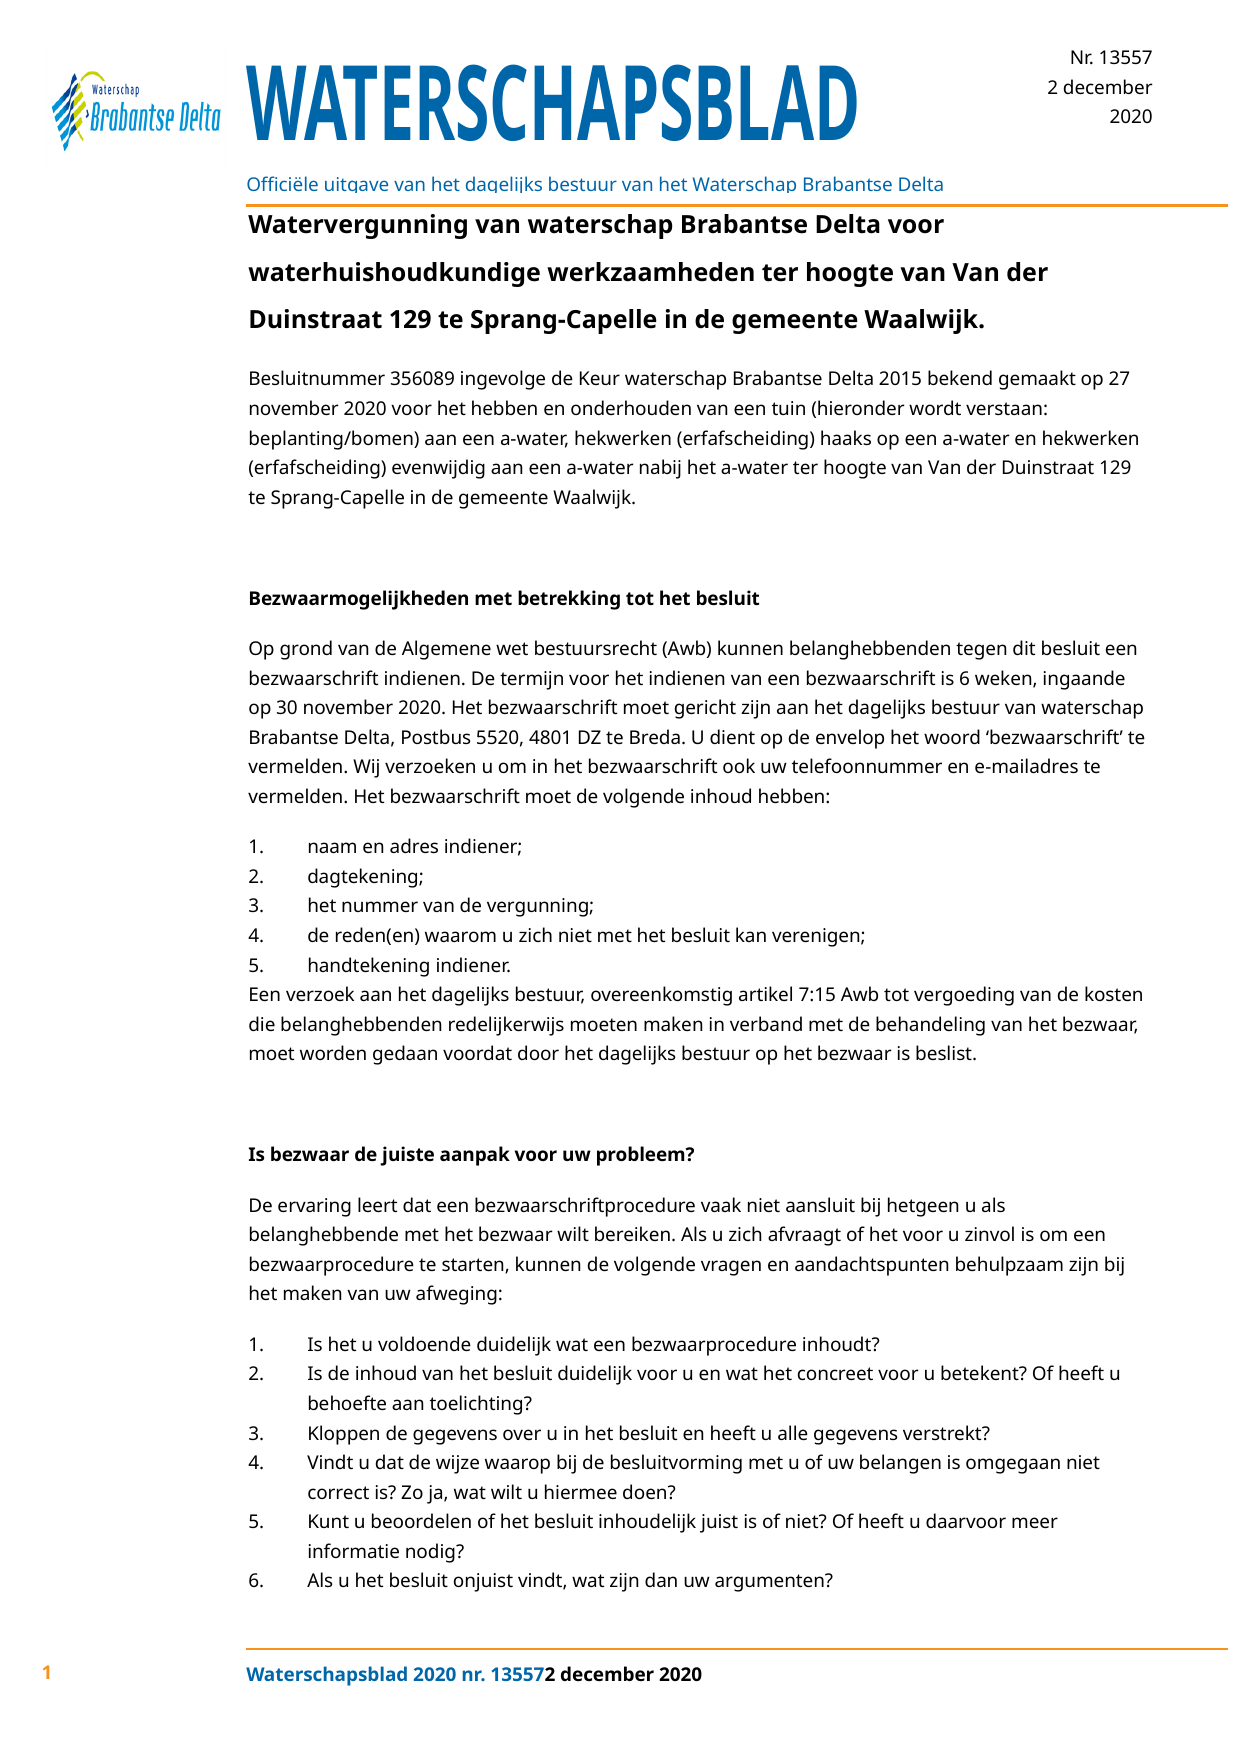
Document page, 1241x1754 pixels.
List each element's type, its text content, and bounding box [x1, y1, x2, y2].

list naam en adres indiener; [248, 833, 1152, 859]
text Op grond van de Algemene wet bestuursrecht (Awb) kunnen belanghebbenden tegen dit besluit een bezwaarschrift indienen. De termijn voor het indienen van een bezwaarschrift is 6 weken, ingaande op 30 november 2020. Het bezwaarschrift moet gericht zijn aan het dagelijks bestuur van waterschap Brabantse Delta, Postbus 5520, 4801 DZ te Breda. U dient op de envelop het woord ‘bezwaarschrift’ te vermelden. Wij verzoeken u om in het bezwaarschrift ook uw telefoonnummer en e‑mailadres te vermelden. Het bezwaarschrift moet de volgende inhoud hebben: [248, 635, 1152, 809]
text Bezwaarmogelijkheden met betrekking tot het besluit [248, 585, 1152, 610]
list Als u het besluit onjuist vindt, wat zijn dan uw argumenten? [248, 1568, 1152, 1593]
text Is bezwaar de juiste aanpak voor uw probleem? [248, 1141, 1152, 1167]
text Besluitnummer 356089 ingevolge de Keur waterschap Brabantse Delta 2015 bekend gemaakt op 27 november 2020 voor het hebben en onderhouden van een tuin (hieronder wordt verstaan: beplanting/bomen) aan een a-water, hekwerken (erfafscheiding) haaks op een a-water en hekwerken (erfafscheiding) evenwijdig aan een a-water nabij het a-water ter hoogte van Van der Duinstraat 129 te Sprang-Capelle in de gemeente Waalwijk. [248, 366, 1152, 509]
list Vindt u dat de wijze waarop bij de besluitvorming met u of uw belangen is omgegaan niet correct is? Zo ja, wat wilt u hiermee doen? [248, 1449, 1152, 1504]
list het nummer van de vergunning; [248, 893, 1152, 918]
list de reden(en) waarom u zich niet met het besluit kan verenigen; [248, 922, 1152, 948]
list Is de inhoud van het besluit duidelijk voor u en wat het concreet voor u betekent? Of heeft u behoefte aan toelichting? [248, 1361, 1152, 1416]
list dagtekening; [248, 863, 1152, 889]
text Een verzoek aan het dagelijks bestuur, overeenkomstig artikel 7:15 Awb tot vergoeding van de kosten die belanghebbenden redelijkerwijs moeten maken in verband met de behandeling van het bezwaar, moet worden gedaan voordat door het dagelijks bestuur op het bezwaar is beslist. [248, 981, 1152, 1066]
list handtekening indiener. [248, 952, 1152, 977]
list Is het u voldoende duidelijk wat een bezwaarprocedure inhoudt? [248, 1331, 1152, 1357]
text De ervaring leert dat een bezwaarschriftprocedure vaak niet aansluit bij hetgeen u als belanghebbende met het bezwaar wilt bereiken. Als u zich afvraagt of het voor u zinvol is om een bezwaarprocedure te starten, kunnen de volgende vragen en aandachtspunten behulpzaam zijn bij het maken van uw afweging: [248, 1192, 1152, 1306]
text Watervergunning van waterschap Brabantse Delta voor waterhuishoudkundige werkzaamheden ter hoogte van Van der Duinstraat 129 te Sprang-Capelle in de gemeente Waalwijk. [248, 207, 1152, 336]
picture [41, 47, 231, 172]
list Kloppen de gegevens over u in het besluit en heeft u alle gegevens verstrekt? [248, 1420, 1152, 1445]
list Kunt u beoordelen of het besluit inhoudelijk juist is of niet? Of heeft u daarvoor meer informatie nodig? [248, 1508, 1152, 1564]
